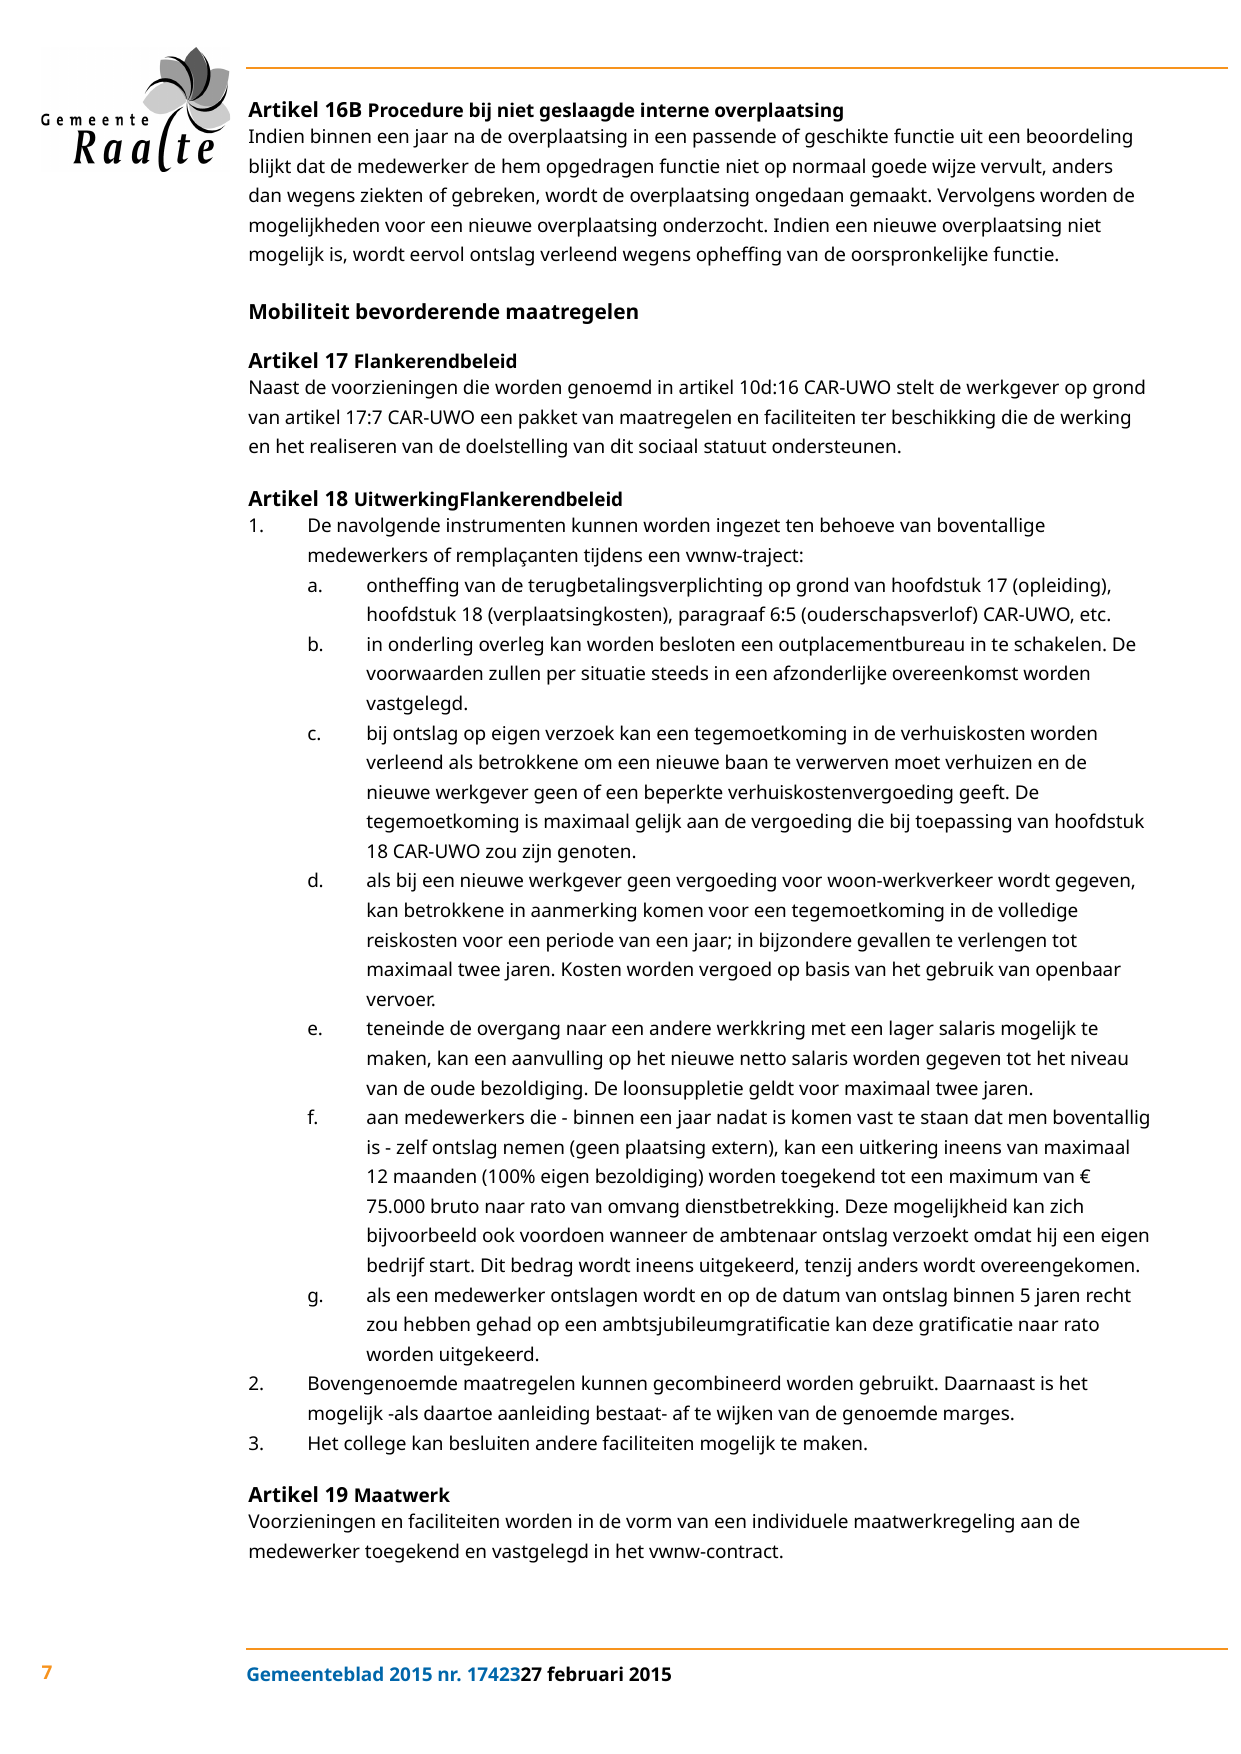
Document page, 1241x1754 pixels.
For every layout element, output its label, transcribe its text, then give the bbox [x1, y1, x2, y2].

text Artikel 16B Procedure bij niet geslaagde interne overplaatsing [248, 95, 1152, 123]
list bij ontslag op eigen verzoek kan een tegemoetkoming in de verhuiskosten worden verleend als betrokkene om een nieuwe baan te verwerven moet verhuizen en de nieuwe werkgever geen of een beperkte verhuiskostenvergoeding geeft. De tegemoetkoming is maximaal gelijk aan de vergoeding die bij toepassing van hoofdstuk 18 CAR-UWO zou zijn genoten. [307, 720, 1152, 864]
text Mobiliteit bevorderende maatregelen [248, 297, 1152, 325]
text Indien binnen een jaar na de overplaatsing in een passende of geschikte functie uit een beoordeling blijkt dat de medewerker de hem opgedragen functie niet op normaal goede wijze vervult, anders dan wegens ziekten of gebreken, wordt de overplaatsing ongedaan gemaakt. Vervolgens worden de mogelijkheden voor een nieuwe overplaatsing onderzocht. Indien een nieuwe overplaatsing niet mogelijk is, wordt eervol ontslag verleend wegens opheffing van de oorspronkelijke functie. [248, 123, 1152, 267]
list ontheffing van de terugbetalingsverplichting op grond van hoofdstuk 17 (opleiding), hoofdstuk 18 (verplaatsingkosten), paragraaf 6:5 (ouderschapsverlof) CAR-UWO, etc. [307, 572, 1152, 627]
list in onderling overleg kan worden besloten een outplacementbureau in te schakelen. De voorwaarden zullen per situatie steeds in een afzonderlijke overeenkomst worden vastgelegd. [307, 631, 1152, 716]
list als bij een nieuwe werkgever geen vergoeding voor woon-werkverkeer wordt gegeven, kan betrokkene in aanmerking komen voor een tegemoetkoming in de volledige reiskosten voor een periode van een jaar; in bijzondere gevallen te verlengen tot maximaal twee jaren. Kosten worden vergoed op basis van het gebruik van openbaar vervoer. [307, 868, 1152, 1012]
list Het college kan besluiten andere faciliteiten mogelijk te maken. [248, 1430, 1152, 1455]
text Artikel 18 UitwerkingFlankerendbeleid [248, 484, 1152, 513]
list Bovengenoemde maatregelen kunnen gecombineerd worden gebruikt. Daarnaast is het mogelijk -als daartoe aanleiding bestaat- af te wijken van de genoemde marges. [248, 1371, 1152, 1426]
text Voorzieningen en faciliteiten worden in de vorm van een individuele maatwerkregeling aan de medewerker toegekend en vastgelegd in het vwnw-contract. [248, 1508, 1152, 1564]
list aan medewerkers die - binnen een jaar nadat is komen vast te staan dat men boventallig is - zelf ontslag nemen (geen plaatsing extern), kan een uitkering ineens van maximaal 12 maanden (100% eigen bezoldiging) worden toegekend tot een maximum van € 75.000 bruto naar rato van omvang dienstbetrekking. Deze mogelijkheid kan zich bijvoorbeeld ook voordoen wanneer de ambtenaar ontslag verzoekt omdat hij een eigen bedrijf start. Dit bedrag wordt ineens uitgekeerd, tenzij anders wordt overeengekomen. [307, 1104, 1152, 1278]
list De navolgende instrumenten kunnen worden ingezet ten behoeve van boventallige medewerkers of remplaçanten tijdens een vwnw-traject: [248, 513, 1152, 568]
picture [41, 47, 231, 172]
text Naast de voorzieningen die worden genoemd in artikel 10d:16 CAR-UWO stelt de werkgever op grond van artikel 17:7 CAR-UWO een pakket van maatregelen en faciliteiten ter beschikking die de werking en het realiseren van de doelstelling van dit sociaal statuut ondersteunen. [248, 374, 1152, 459]
list als een medewerker ontslagen wordt en op de datum van ontslag binnen 5 jaren recht zou hebben gehad op een ambtsjubileumgratificatie kan deze gratificatie naar rato worden uitgekeerd. [307, 1282, 1152, 1367]
text Artikel 19 Maatwerk [248, 1480, 1152, 1508]
text Artikel 17 Flankerendbeleid [248, 346, 1152, 374]
list teneinde de overgang naar een andere werkkring met een lager salaris mogelijk te maken, kan een aanvulling op het nieuwe netto salaris worden gegeven tot het niveau van de oude bezoldiging. De loonsuppletie geldt voor maximaal twee jaren. [307, 1016, 1152, 1100]
